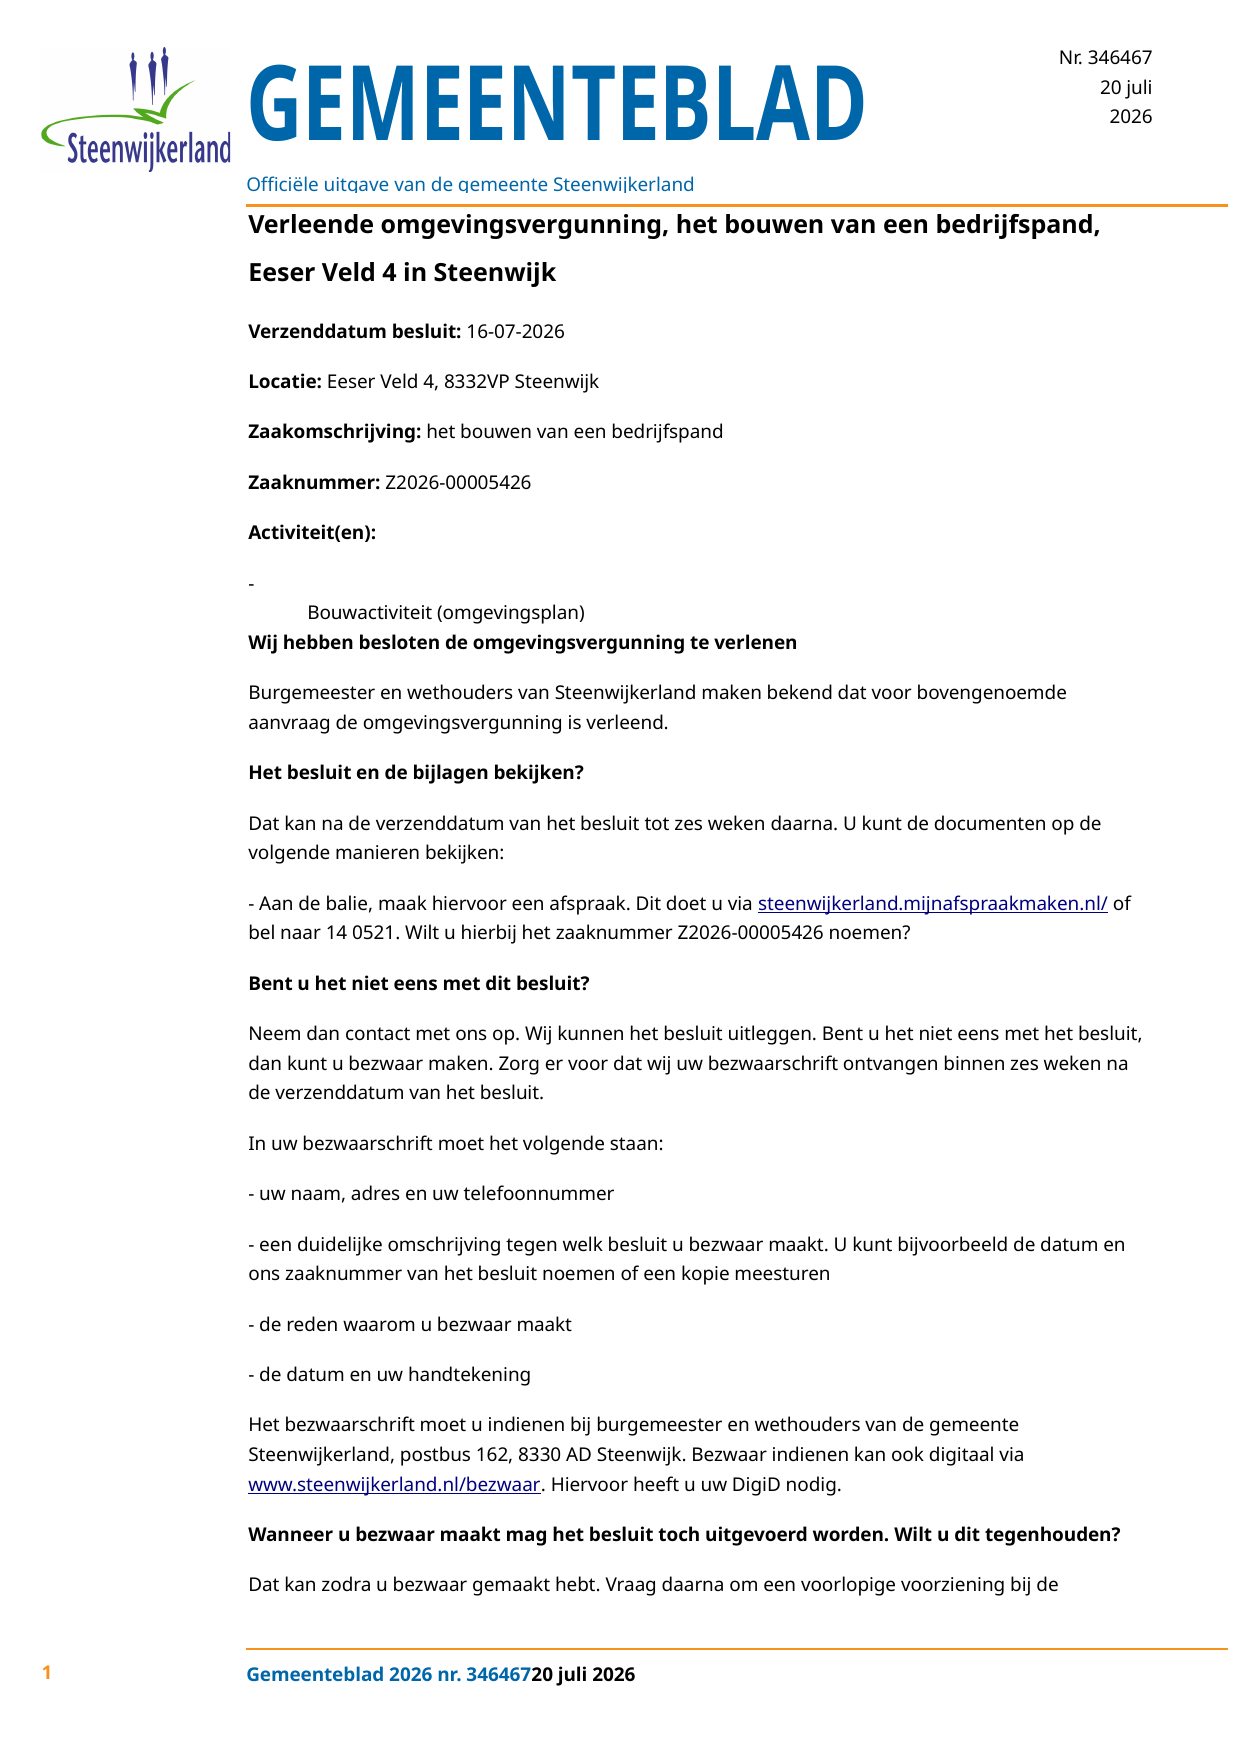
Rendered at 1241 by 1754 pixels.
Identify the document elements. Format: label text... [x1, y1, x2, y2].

text - uw naam, adres en uw telefoonnummer [248, 1180, 1152, 1206]
text Het besluit en de bijlagen bekijken? [248, 759, 1152, 785]
text Locatie: Eeser Veld 4, 8332VP Steenwijk [248, 368, 1152, 394]
picture [41, 47, 231, 172]
text Het bezwaarschrift moet u indienen bij burgemeester en wethouders van de gemeente Steenwijkerland, postbus 162, 8330 AD Steenwijk. Bezwaar indienen kan ook digitaal via www.steenwijkerland.nl/bezwaar. Hiervoor heeft u uw DigiD nodig. [248, 1412, 1152, 1497]
text Neem dan contact met ons op. Wij kunnen het besluit uitleggen. Bent u het niet eens met het besluit, dan kunt u bezwaar maken. Zorg er voor dat wij uw bezwaarschrift ontvangen binnen zes weken na de verzenddatum van het besluit. [248, 1020, 1152, 1105]
text Wanneer u bezwaar maakt mag het besluit toch uitgevoerd worden. Wilt u dit tegenhouden? [248, 1521, 1152, 1547]
text - de reden waarom u bezwaar maakt [248, 1311, 1152, 1337]
text Zaakomschrijving: het bouwen van een bedrijfspand [248, 419, 1152, 444]
list Bouwactiviteit (omgevingsplan) [248, 599, 1152, 625]
text Dat kan na de verzenddatum van het besluit tot zes weken daarna. U kunt de documenten op de volgende manieren bekijken: [248, 810, 1152, 865]
text Verzenddatum besluit: 16-07-2026 [248, 318, 1152, 344]
text - de datum en uw handtekening [248, 1361, 1152, 1387]
text Bent u het niet eens met dit besluit? [248, 970, 1152, 996]
text - Aan de balie, maak hiervoor een afspraak. Dit doet u via steenwijkerland.mijnafspraakmaken.nl/ of bel naar 14 0521. Wilt u hierbij het zaaknummer Z2026-00005426 noemen? [248, 890, 1152, 945]
text Dat kan zodra u bezwaar gemaakt hebt. Vraag daarna om een voorlopige voorziening bij de [248, 1572, 1152, 1597]
text Wij hebben besloten de omgevingsvergunning te verlenen [248, 629, 1152, 655]
text - een duidelijke omschrijving tegen welk besluit u bezwaar maakt. U kunt bijvoorbeeld de datum en ons zaaknummer van het besluit noemen of een kopie meesturen [248, 1231, 1152, 1286]
text In uw bezwaarschrift moet het volgende staan: [248, 1130, 1152, 1156]
text Activiteit(en): [248, 519, 1152, 545]
text Burgemeester en wethouders van Steenwijkerland maken bekend dat voor bovengenoemde aanvraag de omgevingsvergunning is verleend. [248, 679, 1152, 735]
text Verleende omgevingsvergunning, het bouwen van een bedrijfspand, Eeser Veld 4 in Steenwijk [248, 207, 1152, 288]
text Zaaknummer: Z2026-00005426 [248, 469, 1152, 495]
